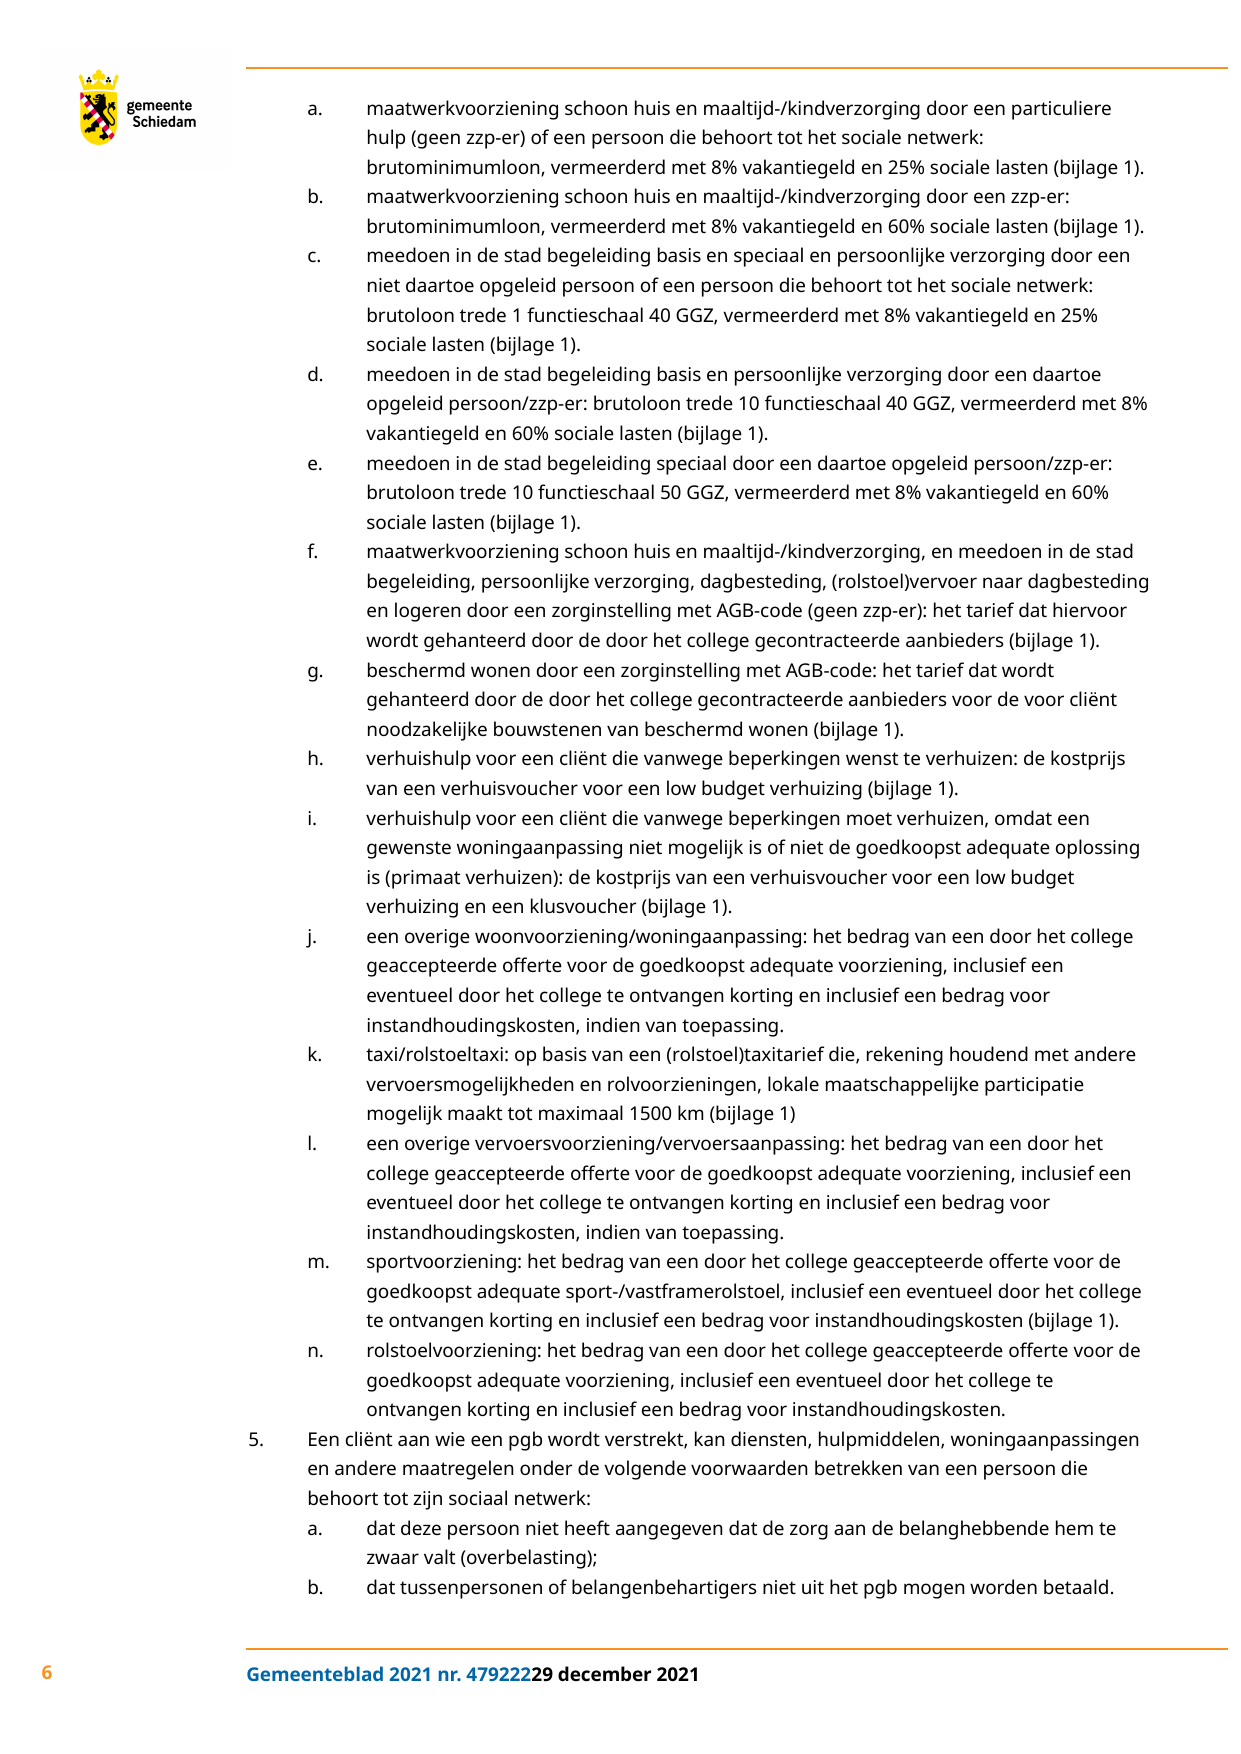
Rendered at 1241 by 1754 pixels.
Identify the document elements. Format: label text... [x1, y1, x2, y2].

list meedoen in de stad begeleiding basis en speciaal en persoonlijke verzorging door een niet daartoe opgeleid persoon of een persoon die behoort tot het sociale netwerk: brutoloon trede 1 functieschaal 40 GGZ, vermeerderd met 8% vakantiegeld en 25% sociale lasten (bijlage 1). [307, 243, 1152, 357]
list beschermd wonen door een zorginstelling met AGB-code: het tarief dat wordt gehanteerd door de door het college gecontracteerde aanbieders voor de voor cliënt noodzakelijke bouwstenen van beschermd wonen (bijlage 1). [307, 657, 1152, 742]
picture [41, 47, 231, 172]
list maatwerkvoorziening schoon huis en maaltijd-/kindverzorging door een particuliere hulp (geen zzp-er) of een persoon die behoort tot het sociale netwerk: brutominimumloon, vermeerderd met 8% vakantiegeld en 25% sociale lasten (bijlage 1). [307, 95, 1152, 180]
list een overige woonvoorziening/woningaanpassing: het bedrag van een door het college geaccepteerde offerte voor de goedkoopst adequate voorziening, inclusief een eventueel door het college te ontvangen korting en inclusief een bedrag voor instandhoudingskosten, indien van toepassing. [307, 923, 1152, 1038]
list Een cliënt aan wie een pgb wordt verstrekt, kan diensten, hulpmiddelen, woningaanpassingen en andere maatregelen onder de volgende voorwaarden betrekken van een persoon die behoort tot zijn sociaal netwerk: [248, 1426, 1152, 1511]
list verhuishulp voor een cliënt die vanwege beperkingen moet verhuizen, omdat een gewenste woningaanpassing niet mogelijk is of niet de goedkoopst adequate oplossing is (primaat verhuizen): de kostprijs van een verhuisvoucher voor een low budget verhuizing en een klusvoucher (bijlage 1). [307, 805, 1152, 919]
list dat deze persoon niet heeft aangegeven dat de zorg aan de belanghebbende hem te zwaar valt (overbelasting); [307, 1515, 1152, 1570]
list meedoen in de stad begeleiding speciaal door een daartoe opgeleid persoon/zzp-er: brutoloon trede 10 functieschaal 50 GGZ, vermeerderd met 8% vakantiegeld en 60% sociale lasten (bijlage 1). [307, 450, 1152, 535]
list meedoen in de stad begeleiding basis en persoonlijke verzorging door een daartoe opgeleid persoon/zzp-er: brutoloon trede 10 functieschaal 40 GGZ, vermeerderd met 8% vakantiegeld en 60% sociale lasten (bijlage 1). [307, 361, 1152, 446]
list taxi/rolstoeltaxi: op basis van een (rolstoel)taxitarief die, rekening houdend met andere vervoersmogelijkheden en rolvoorzieningen, lokale maatschappelijke participatie mogelijk maakt tot maximaal 1500 km (bijlage 1) [307, 1041, 1152, 1126]
list sportvoorziening: het bedrag van een door het college geaccepteerde offerte voor de goedkoopst adequate sport-/vastframerolstoel, inclusief een eventueel door het college te ontvangen korting en inclusief een bedrag voor instandhoudingskosten (bijlage 1). [307, 1248, 1152, 1333]
list rolstoelvoorziening: het bedrag van een door het college geaccepteerde offerte voor de goedkoopst adequate voorziening, inclusief een eventueel door het college te ontvangen korting en inclusief een bedrag voor instandhoudingskosten. [307, 1337, 1152, 1422]
list dat tussenpersonen of belangenbehartigers niet uit het pgb mogen worden betaald. [307, 1574, 1152, 1600]
list verhuishulp voor een cliënt die vanwege beperkingen wenst te verhuizen: de kostprijs van een verhuisvoucher voor een low budget verhuizing (bijlage 1). [307, 746, 1152, 801]
list een overige vervoersvoorziening/vervoersaanpassing: het bedrag van een door het college geaccepteerde offerte voor de goedkoopst adequate voorziening, inclusief een eventueel door het college te ontvangen korting en inclusief een bedrag voor instandhoudingskosten, indien van toepassing. [307, 1130, 1152, 1245]
list maatwerkvoorziening schoon huis en maaltijd-/kindverzorging, en meedoen in de stad begeleiding, persoonlijke verzorging, dagbesteding, (rolstoel)vervoer naar dagbesteding en logeren door een zorginstelling met AGB-code (geen zzp-er): het tarief dat hiervoor wordt gehanteerd door de door het college gecontracteerde aanbieders (bijlage 1). [307, 538, 1152, 653]
list maatwerkvoorziening schoon huis en maaltijd-/kindverzorging door een zzp-er: brutominimumloon, vermeerderd met 8% vakantiegeld en 60% sociale lasten (bijlage 1). [307, 183, 1152, 239]
